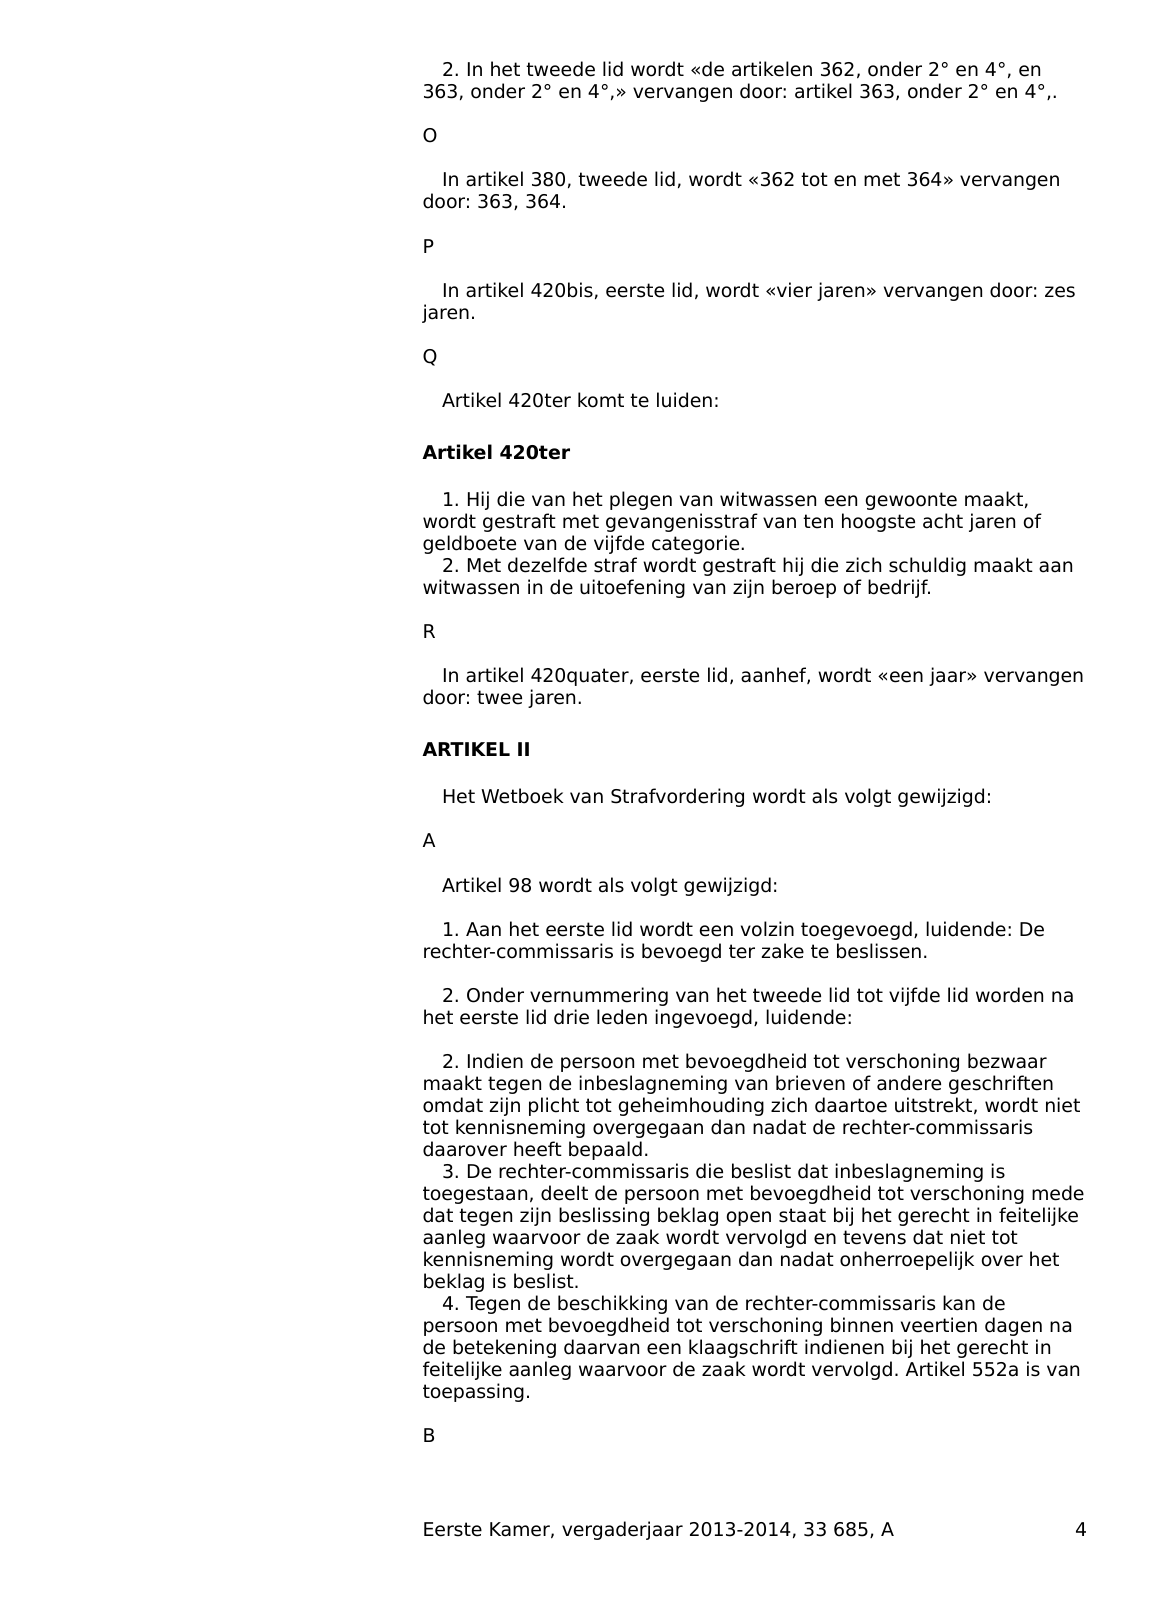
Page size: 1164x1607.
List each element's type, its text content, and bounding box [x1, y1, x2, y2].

text 2. In het tweede lid wordt «de artikelen 362, onder 2° en 4°, en 363, onder 2° en 4°,» vervangen door: artikel 363, onder 2° en 4°,. [422, 59, 1087, 103]
text Het Wetboek van Strafvordering wordt als volgt gewijzigd: [422, 786, 1087, 808]
text A [422, 830, 1087, 852]
text R [422, 621, 1087, 643]
subtitle Artikel 420ter [422, 442, 1087, 464]
text 1. Hij die van het plegen van witwassen een gewoonte maakt, wordt gestraft met gevangenisstraf van ten hoogste acht jaren of geldboete van de vijfde categorie. [422, 489, 1087, 555]
text O [422, 125, 1087, 147]
text 1. Aan het eerste lid wordt een volzin toegevoegd, luidende: De rechter-commissaris is bevoegd ter zake te beslissen. [422, 919, 1087, 963]
text In artikel 420quater, eerste lid, aanhef, wordt «een jaar» vervangen door: twee jaren. [422, 665, 1087, 709]
text 2. Onder vernummering van het tweede lid tot vijfde lid worden na het eerste lid drie leden ingevoegd, luidende: [422, 985, 1087, 1029]
text 4. Tegen de beschikking van de rechter-commissaris kan de persoon met bevoegdheid tot verschoning binnen veertien dagen na de betekening daarvan een klaagschrift indienen bij het gerecht in feitelijke aanleg waarvoor de zaak wordt vervolgd. Artikel 552a is van toepassing. [422, 1293, 1087, 1403]
text 2. Indien de persoon met bevoegdheid tot verschoning bezwaar maakt tegen de inbeslagneming van brieven of andere geschriften omdat zijn plicht tot geheimhouding zich daartoe uitstrekt, wordt niet tot kennisneming overgegaan dan nadat de rechter-commissaris daarover heeft bepaald. [422, 1051, 1087, 1161]
text 3. De rechter-commissaris die beslist dat inbeslagneming is toegestaan, deelt de persoon met bevoegdheid tot verschoning mede dat tegen zijn beslissing beklag open staat bij het gerecht in feitelijke aanleg waarvoor de zaak wordt vervolgd en tevens dat niet tot kennisneming wordt overgegaan dan nadat onherroepelijk over het beklag is beslist. [422, 1161, 1087, 1293]
text Artikel 420ter komt te luiden: [422, 390, 1087, 412]
text B [422, 1425, 1087, 1447]
subtitle ARTIKEL II [422, 739, 1087, 761]
text Artikel 98 wordt als volgt gewijzigd: [422, 874, 1087, 896]
text In artikel 420bis, eerste lid, wordt «vier jaren» vervangen door: zes jaren. [422, 280, 1087, 324]
text In artikel 380, tweede lid, wordt «362 tot en met 364» vervangen door: 363, 364. [422, 169, 1087, 213]
text P [422, 236, 1087, 257]
text Q [422, 346, 1087, 368]
text 2. Met dezelfde straf wordt gestraft hij die zich schuldig maakt aan witwassen in de uitoefening van zijn beroep of bedrijf. [422, 555, 1087, 599]
